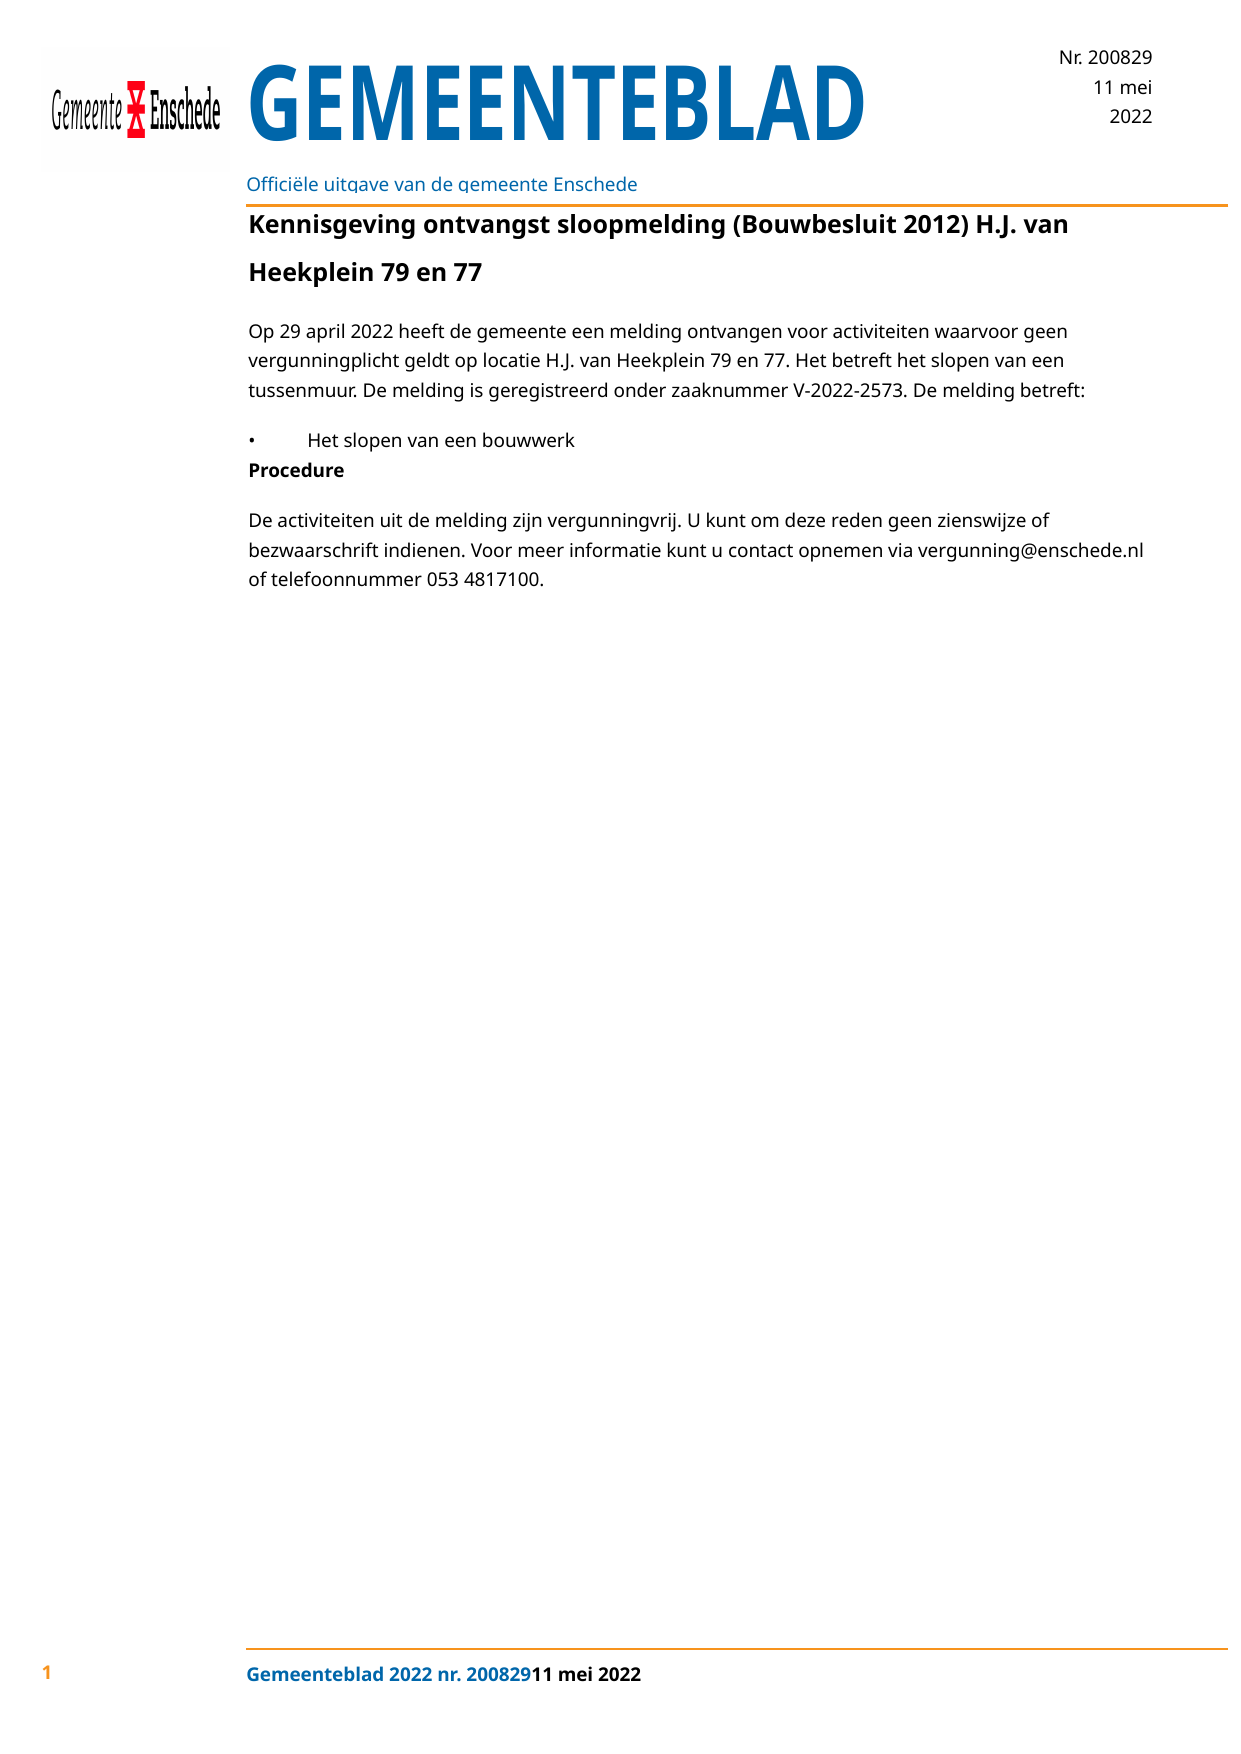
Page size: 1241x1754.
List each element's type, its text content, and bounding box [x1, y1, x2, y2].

text De activiteiten uit de melding zijn vergunningvrij. U kunt om deze reden geen zienswijze of bezwaarschrift indienen. Voor meer informatie kunt u contact opnemen via vergunning@enschede.nl of telefoonnummer 053 4817100. [248, 507, 1152, 592]
picture [41, 47, 231, 172]
list Het slopen van een bouwwerk [248, 427, 1152, 453]
text Procedure [248, 457, 1152, 483]
text Kennisgeving ontvangst sloopmelding (Bouwbesluit 2012) H.J. van Heekplein 79 en 77 [248, 207, 1152, 288]
text Op 29 april 2022 heeft de gemeente een melding ontvangen voor activiteiten waarvoor geen vergunningplicht geldt op locatie H.J. van Heekplein 79 en 77. Het betreft het slopen van een tussenmuur. De melding is geregistreerd onder zaaknummer V-2022-2573. De melding betreft: [248, 318, 1152, 403]
